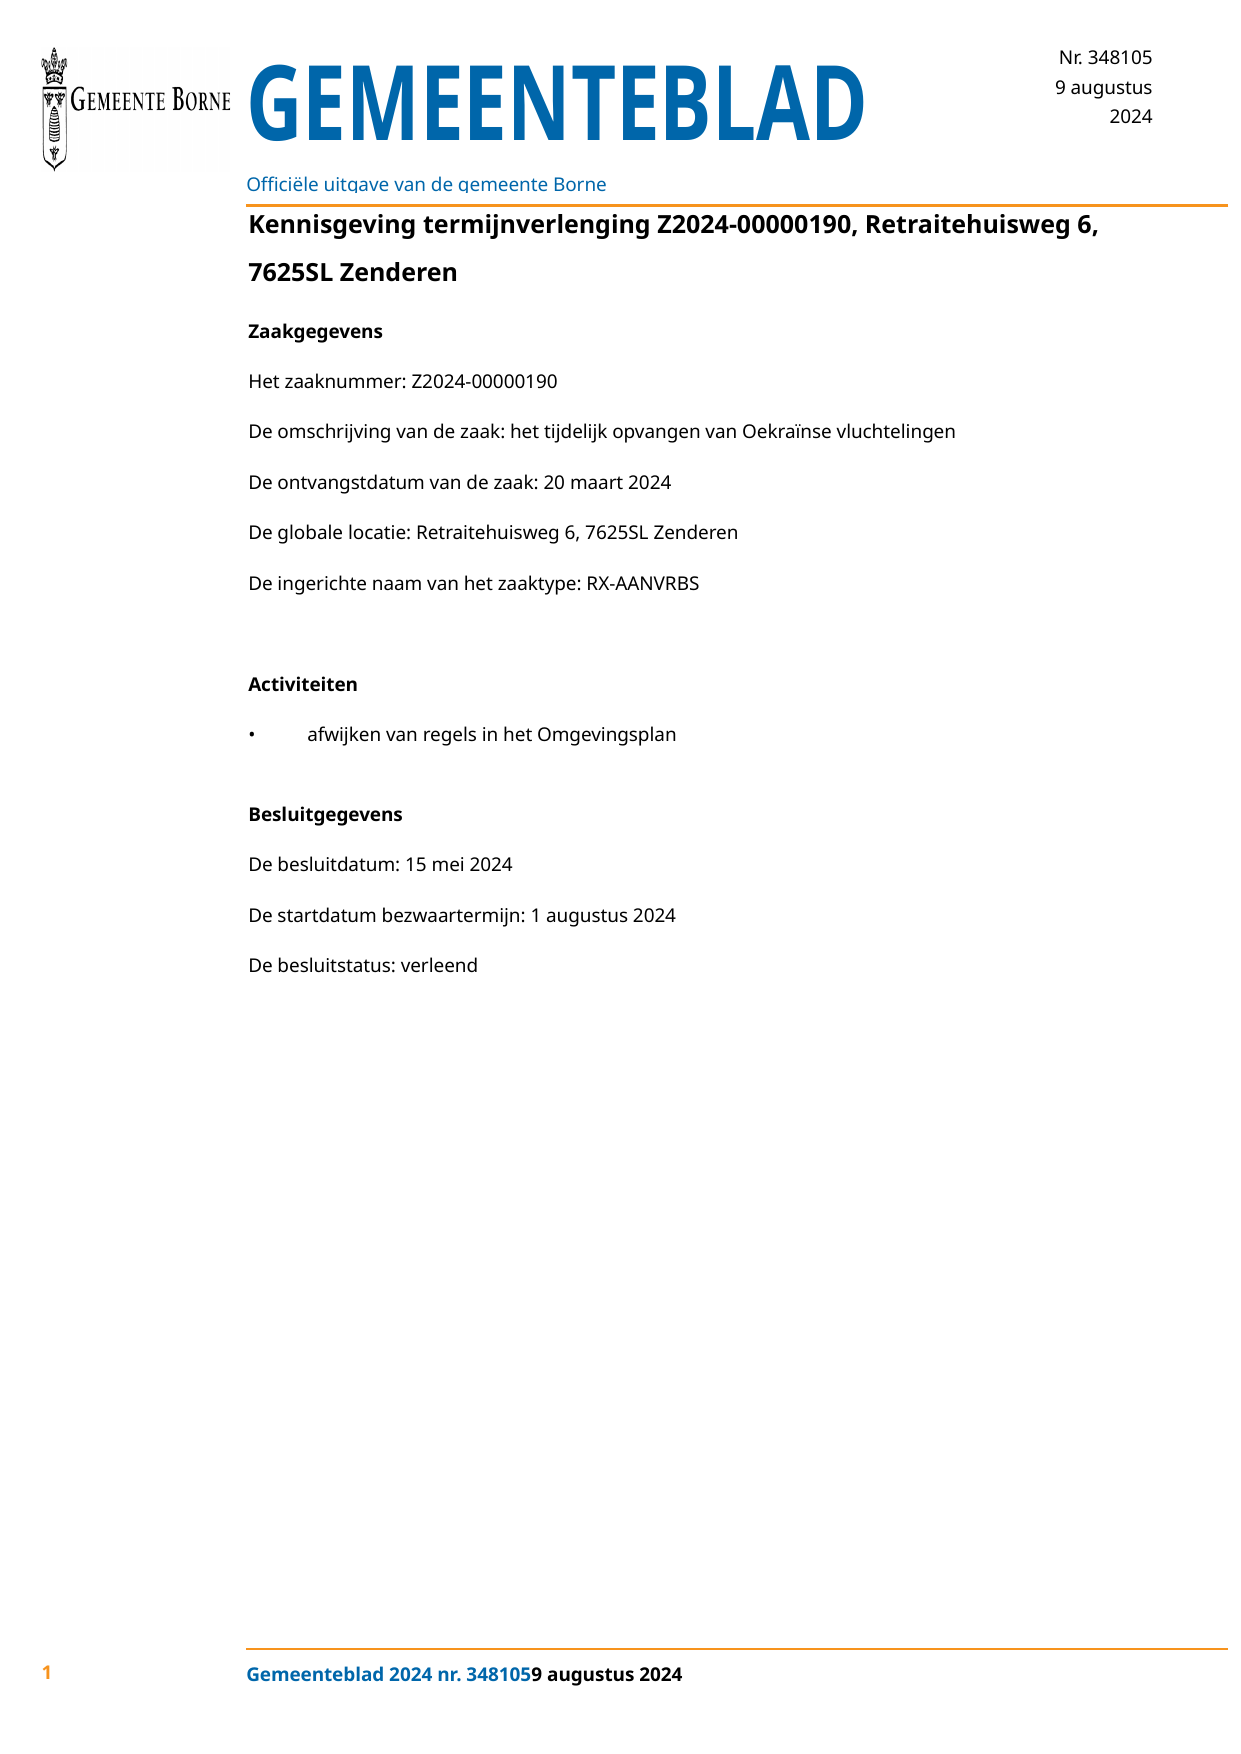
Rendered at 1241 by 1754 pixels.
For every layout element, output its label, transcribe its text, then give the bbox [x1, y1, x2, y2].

text De omschrijving van de zaak: het tijdelijk opvangen van Oekraïnse vluchtelingen [248, 419, 1152, 444]
picture [41, 47, 231, 172]
text De besluitstatus: verleend [248, 952, 1152, 978]
text Kennisgeving termijnverlenging Z2024-00000190, Retraitehuisweg 6, 7625SL Zenderen [248, 207, 1152, 288]
text De ingerichte naam van het zaaktype: RX-AANVRBS [248, 570, 1152, 596]
text Activiteiten [248, 671, 1152, 697]
text Het zaaknummer: Z2024-00000190 [248, 368, 1152, 394]
list afwijken van regels in het Omgevingsplan [248, 721, 1152, 747]
text De ontvangstdatum van de zaak: 20 maart 2024 [248, 469, 1152, 495]
text De besluitdatum: 15 mei 2024 [248, 852, 1152, 877]
text De startdatum bezwaartermijn: 1 augustus 2024 [248, 902, 1152, 928]
text De globale locatie: Retraitehuisweg 6, 7625SL Zenderen [248, 519, 1152, 545]
text Besluitgegevens [248, 801, 1152, 827]
text Zaakgegevens [248, 318, 1152, 344]
